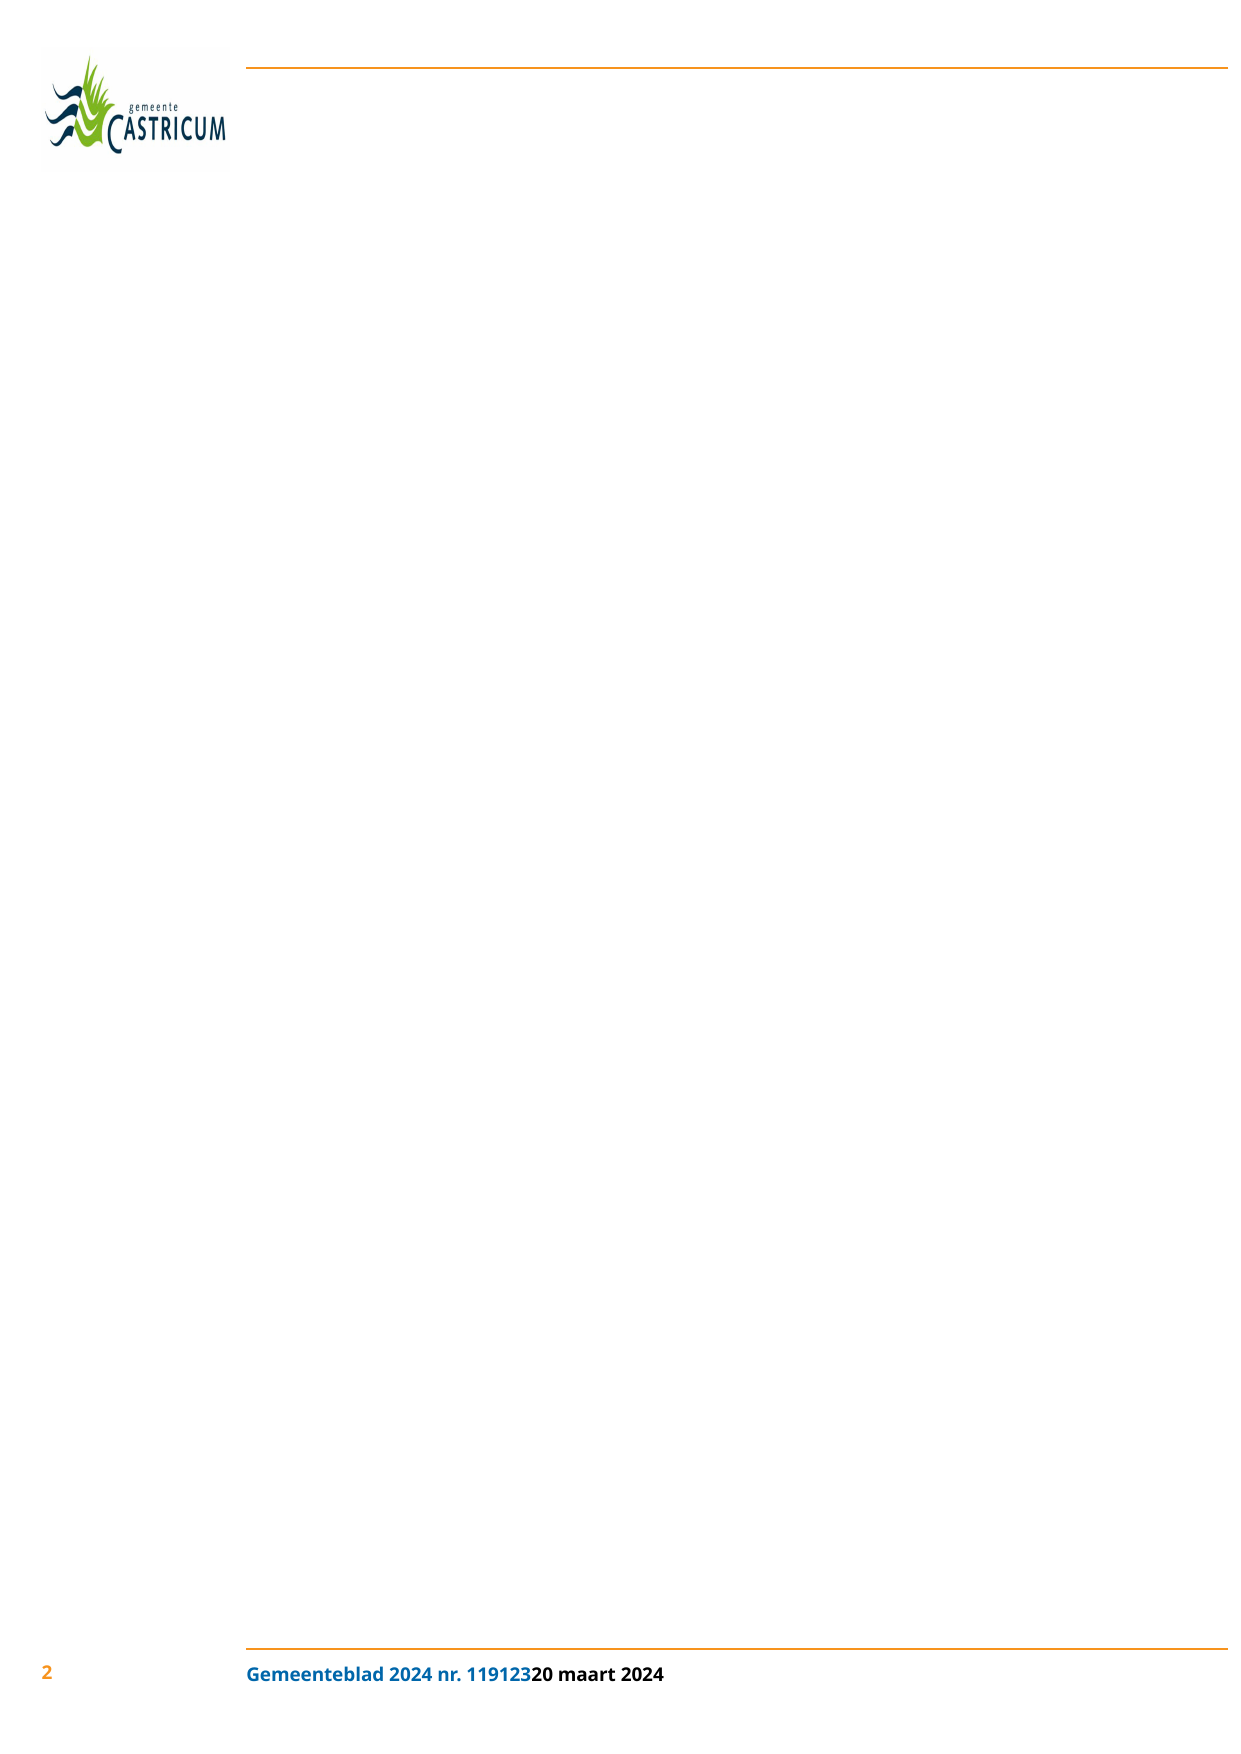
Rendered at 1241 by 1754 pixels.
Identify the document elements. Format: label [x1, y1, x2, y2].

picture [41, 47, 231, 172]
